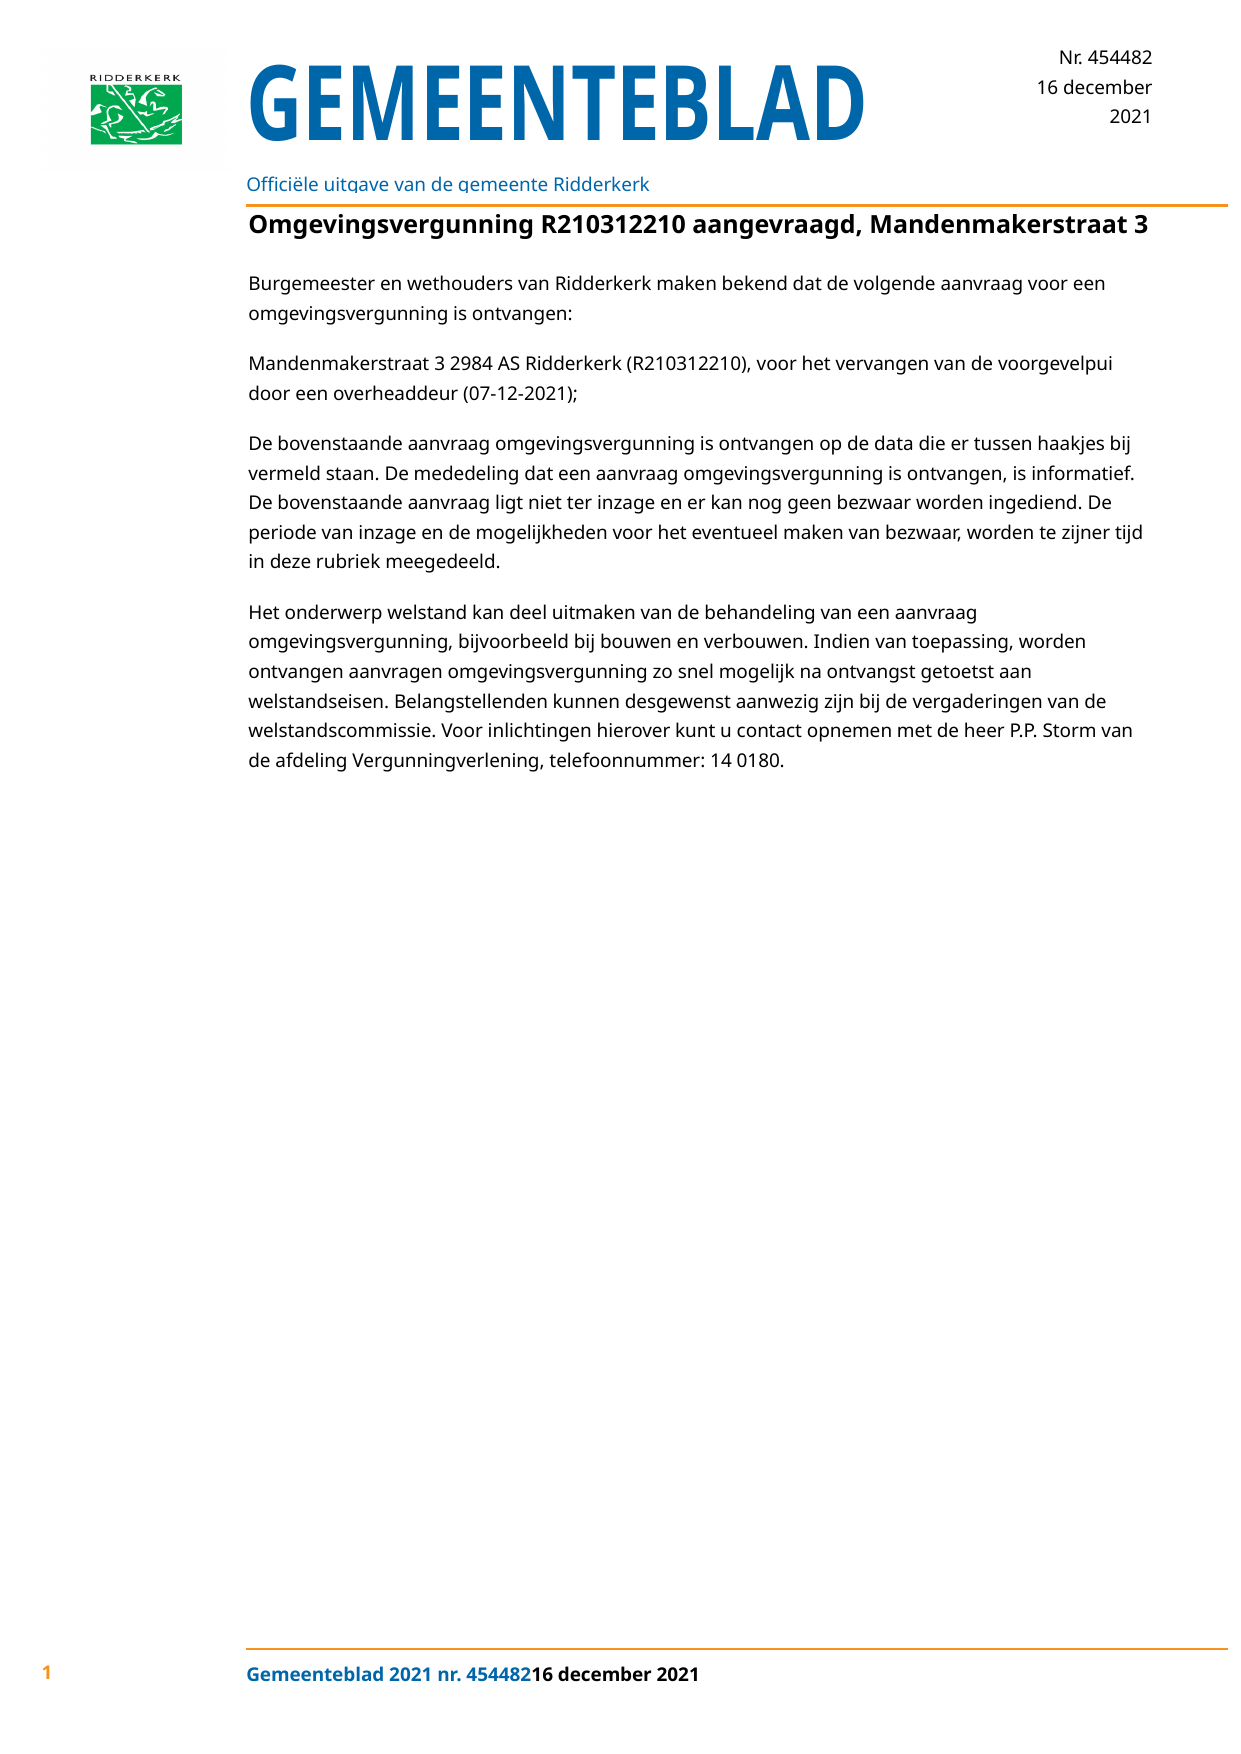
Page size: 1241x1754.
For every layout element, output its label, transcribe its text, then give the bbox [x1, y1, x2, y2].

picture [41, 47, 231, 172]
text De bovenstaande aanvraag omgevingsvergunning is ontvangen op de data die er tussen haakjes bij vermeld staan. De mededeling dat een aanvraag omgevingsvergunning is ontvangen, is informatief. De bovenstaande aanvraag ligt niet ter inzage en er kan nog geen bezwaar worden ingediend. De periode van inzage en de mogelijkheden voor het eventueel maken van bezwaar, worden te zijner tijd in deze rubriek meegedeeld. [248, 430, 1152, 574]
text Omgevingsvergunning R210312210 aangevraagd, Mandenmakerstraat 3 [248, 207, 1152, 241]
text Mandenmakerstraat 3 2984 AS Ridderkerk (R210312210), voor het vervangen van de voorgevelpui door een overheaddeur (07-12-2021); [248, 350, 1152, 406]
text Burgemeester en wethouders van Ridderkerk maken bekend dat de volgende aanvraag voor een omgevingsvergunning is ontvangen: [248, 270, 1152, 326]
text Het onderwerp welstand kan deel uitmaken van de behandeling van een aanvraag omgevingsvergunning, bijvoorbeeld bij bouwen en verbouwen. Indien van toepassing, worden ontvangen aanvragen omgevingsvergunning zo snel mogelijk na ontvangst getoetst aan welstandseisen. Belangstellenden kunnen desgewenst aanwezig zijn bij de vergaderingen van de welstandscommissie. Voor inlichtingen hierover kunt u contact opnemen met de heer P.P. Storm van de afdeling Vergunningverlening, telefoonnummer: 14 0180. [248, 599, 1152, 773]
